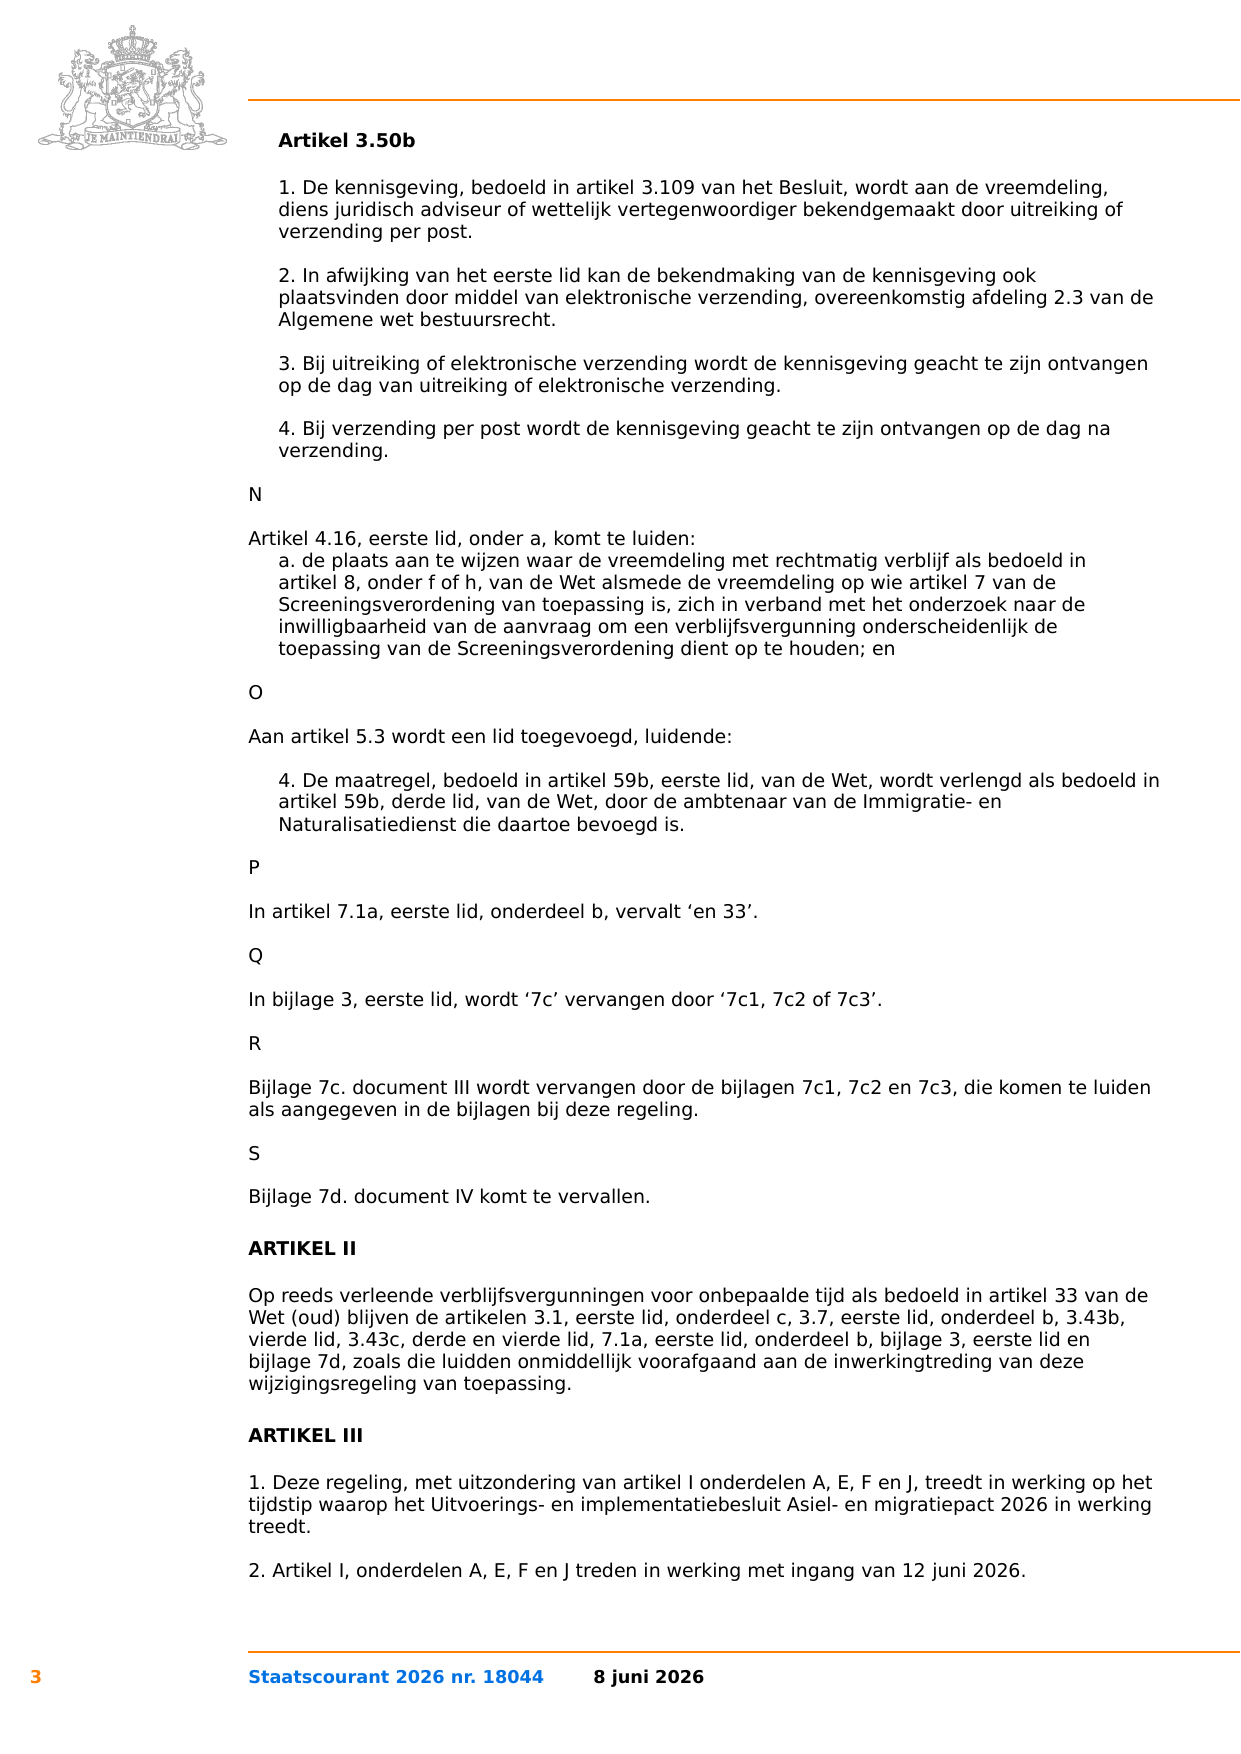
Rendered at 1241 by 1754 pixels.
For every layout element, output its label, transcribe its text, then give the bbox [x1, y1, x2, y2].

subtitle ARTIKEL III [248, 1425, 1163, 1447]
text a. de plaats aan te wijzen waar de vreemdeling met rechtmatig verblijf als bedoeld in artikel 8, onder f of h, van de Wet alsmede de vreemdeling op wie artikel 7 van de Screeningsverordening van toepassing is, zich in verband met het onderzoek naar de inwilligbaarheid van de aanvraag om een verblijfsvergunning onderscheidenlijk de toepassing van de Screeningsverordening dient op te houden; en [278, 550, 1163, 660]
text Q [248, 945, 1163, 967]
text 2. In afwijking van het eerste lid kan de bekendmaking van de kennisgeving ook plaatsvinden door middel van elektronische verzending, overeenkomstig afdeling 2.3 van de Algemene wet bestuursrecht. [278, 265, 1163, 331]
text Aan artikel 5.3 wordt een lid toegevoegd, luidende: [248, 726, 1163, 748]
text Bijlage 7c. document III wordt vervangen door de bijlagen 7c1, 7c2 en 7c3, die komen te luiden als aangegeven in de bijlagen bij deze regeling. [248, 1077, 1163, 1121]
text S [248, 1142, 1163, 1164]
text N [248, 484, 1163, 506]
subtitle ARTIKEL II [248, 1238, 1163, 1260]
text 3. Bij uitreiking of elektronische verzending wordt de kennisgeving geacht te zijn ontvangen op de dag van uitreiking of elektronische verzending. [278, 352, 1163, 396]
text 4. Bij verzending per post wordt de kennisgeving geacht te zijn ontvangen op de dag na verzending. [278, 418, 1163, 462]
text 1. De kennisgeving, bedoeld in artikel 3.109 van het Besluit, wordt aan de vreemdeling, diens juridisch adviseur of wettelijk vertegenwoordiger bekendgemaakt door uitreiking of verzending per post. [278, 177, 1163, 243]
text R [248, 1033, 1163, 1055]
picture [38, 25, 227, 150]
text Op reeds verleende verblijfsvergunningen voor onbepaalde tijd als bedoeld in artikel 33 van de Wet (oud) blijven de artikelen 3.1, eerste lid, onderdeel c, 3.7, eerste lid, onderdeel b, 3.43b, vierde lid, 3.43c, derde en vierde lid, 7.1a, eerste lid, onderdeel b, bijlage 3, eerste lid en bijlage 7d, zoals die luidden onmiddellijk voorafgaand aan de inwerkingtreding van deze wijzigingsregeling van toepassing. [248, 1285, 1163, 1395]
text Bijlage 7d. document IV komt te vervallen. [248, 1186, 1163, 1208]
text 1. Deze regeling, met uitzondering van artikel I onderdelen A, E, F en J, treedt in werking op het tijdstip waarop het Uitvoerings- en implementatiebesluit Asiel- en migratiepact 2026 in werking treedt. [248, 1472, 1163, 1538]
text P [248, 857, 1163, 879]
text 4. De maatregel, bedoeld in artikel 59b, eerste lid, van de Wet, wordt verlengd als bedoeld in artikel 59b, derde lid, van de Wet, door de ambtenaar van de Immigratie- en Naturalisatiedienst die daartoe bevoegd is. [278, 769, 1163, 835]
text Artikel 4.16, eerste lid, onder a, komt te luiden: [248, 528, 1163, 550]
text In artikel 7.1a, eerste lid, onderdeel b, vervalt ‘en 33’. [248, 901, 1163, 923]
text In bijlage 3, eerste lid, wordt ‘7c’ vervangen door ‘7c1, 7c2 of 7c3’. [248, 989, 1163, 1011]
text O [248, 682, 1163, 704]
text 2. Artikel I, onderdelen A, E, F en J treden in werking met ingang van 12 juni 2026. [248, 1560, 1163, 1582]
subtitle Artikel 3.50b [278, 130, 1163, 152]
